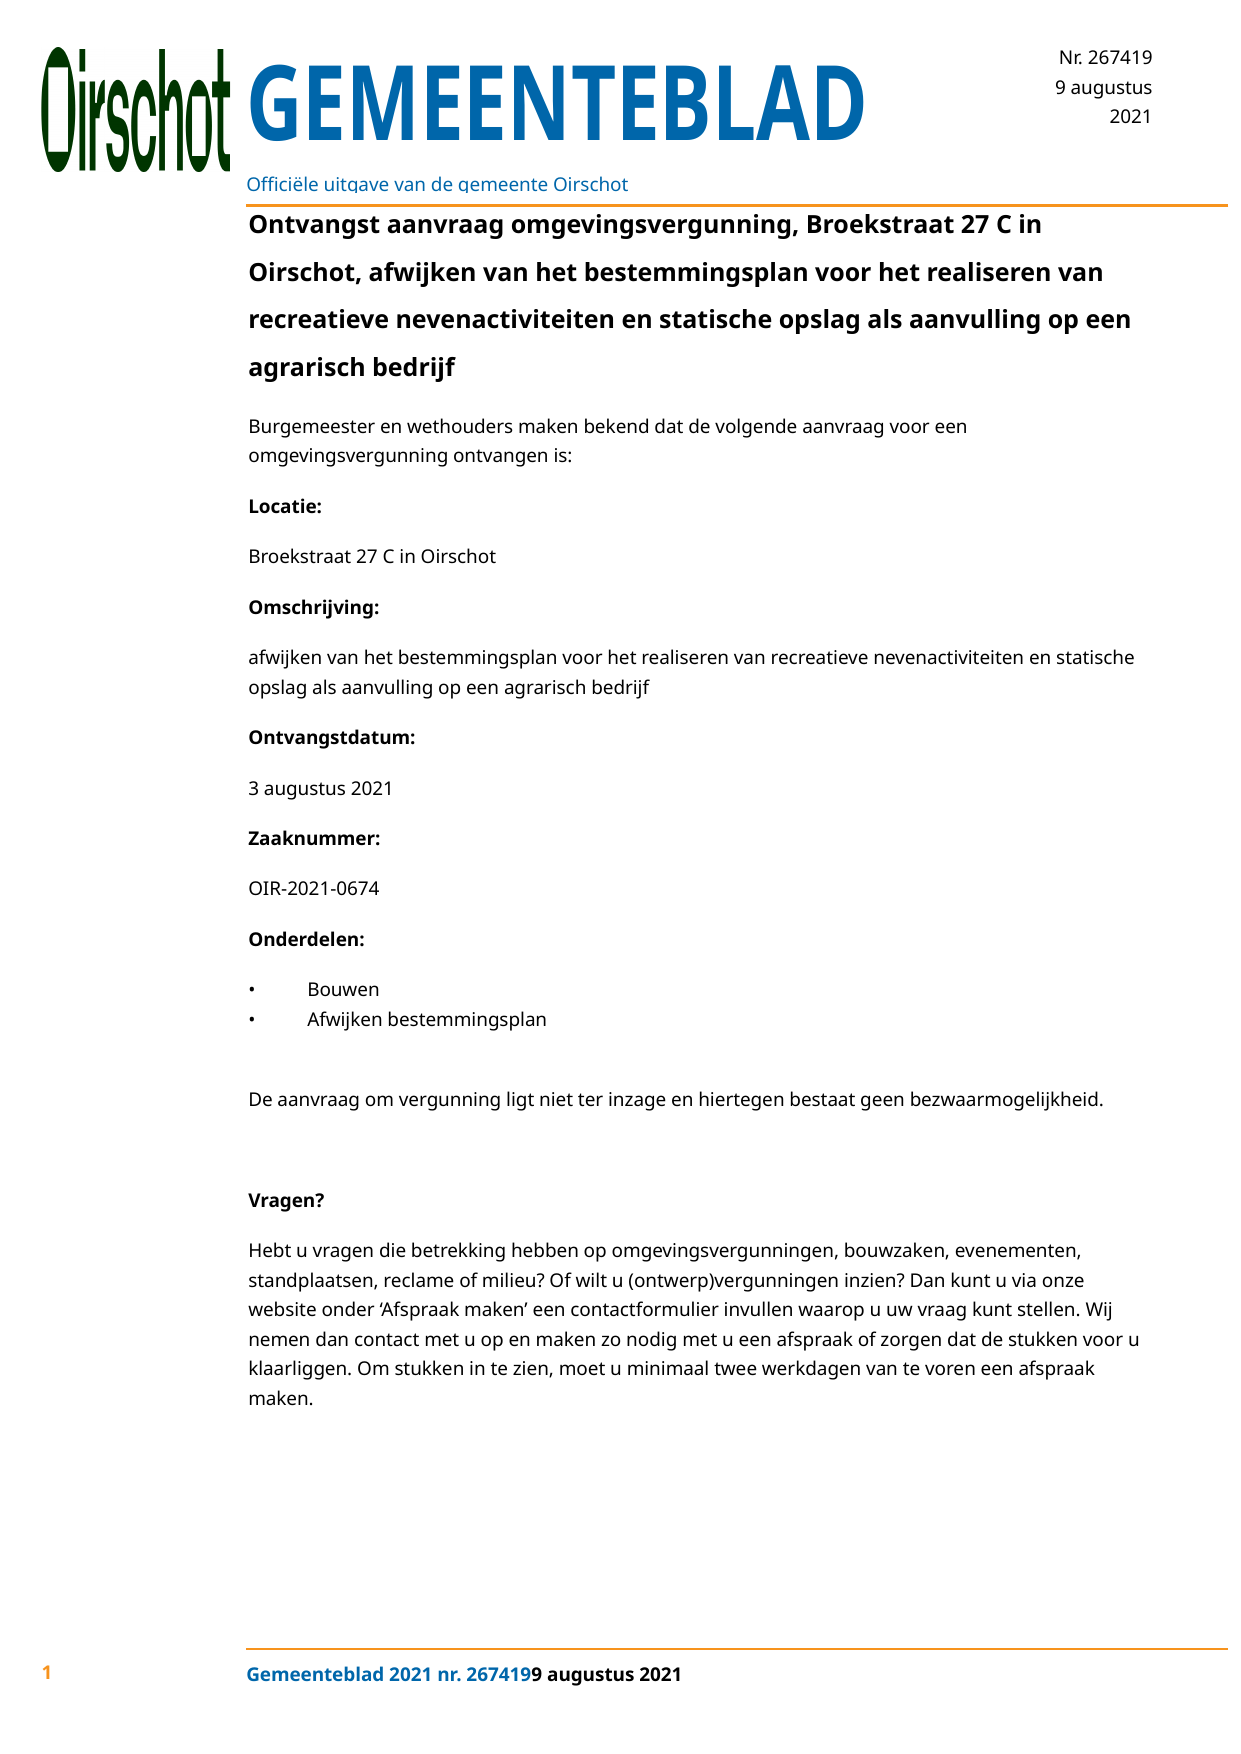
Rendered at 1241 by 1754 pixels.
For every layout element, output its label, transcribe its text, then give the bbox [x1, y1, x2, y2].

text De aanvraag om vergunning ligt niet ter inzage en hiertegen bestaat geen bezwaarmogelijkheid. [248, 1086, 1152, 1112]
picture [41, 47, 231, 172]
text 3 augustus 2021 [248, 775, 1152, 801]
text OIR-2021-0674 [248, 876, 1152, 901]
text afwijken van het bestemmingsplan voor het realiseren van recreatieve nevenactiviteiten en statische opslag als aanvulling op een agrarisch bedrijf [248, 644, 1152, 700]
text Burgemeester en wethouders maken bekend dat de volgende aanvraag voor een omgevingsvergunning ontvangen is: [248, 413, 1152, 468]
text Omschrijving: [248, 594, 1152, 620]
text Zaaknummer: [248, 825, 1152, 851]
text Hebt u vragen die betrekking hebben op omgevingsvergunningen, bouwzaken, evenementen, standplaatsen, reclame of milieu? Of wilt u (ontwerp)vergunningen inzien? Dan kunt u via onze website onder ‘Afspraak maken’ een contactformulier invullen waarop u uw vraag kunt stellen. Wij nemen dan contact met u op en maken zo nodig met u een afspraak of zorgen dat de stukken voor u klaarliggen. Om stukken in te zien, moet u minimaal twee werkdagen van te voren een afspraak maken. [248, 1237, 1152, 1411]
text Onderdelen: [248, 926, 1152, 952]
text Vragen? [248, 1187, 1152, 1213]
list Afwijken bestemmingsplan [248, 1006, 1152, 1032]
text Ontvangst aanvraag omgevingsvergunning, Broekstraat 27 C in Oirschot, afwijken van het bestemmingsplan voor het realiseren van recreatieve nevenactiviteiten en statische opslag als aanvulling op een agrarisch bedrijf [248, 207, 1152, 384]
text Ontvangstdatum: [248, 724, 1152, 750]
text Locatie: [248, 493, 1152, 519]
list Bouwen [248, 976, 1152, 1002]
text Broekstraat 27 C in Oirschot [248, 543, 1152, 569]
